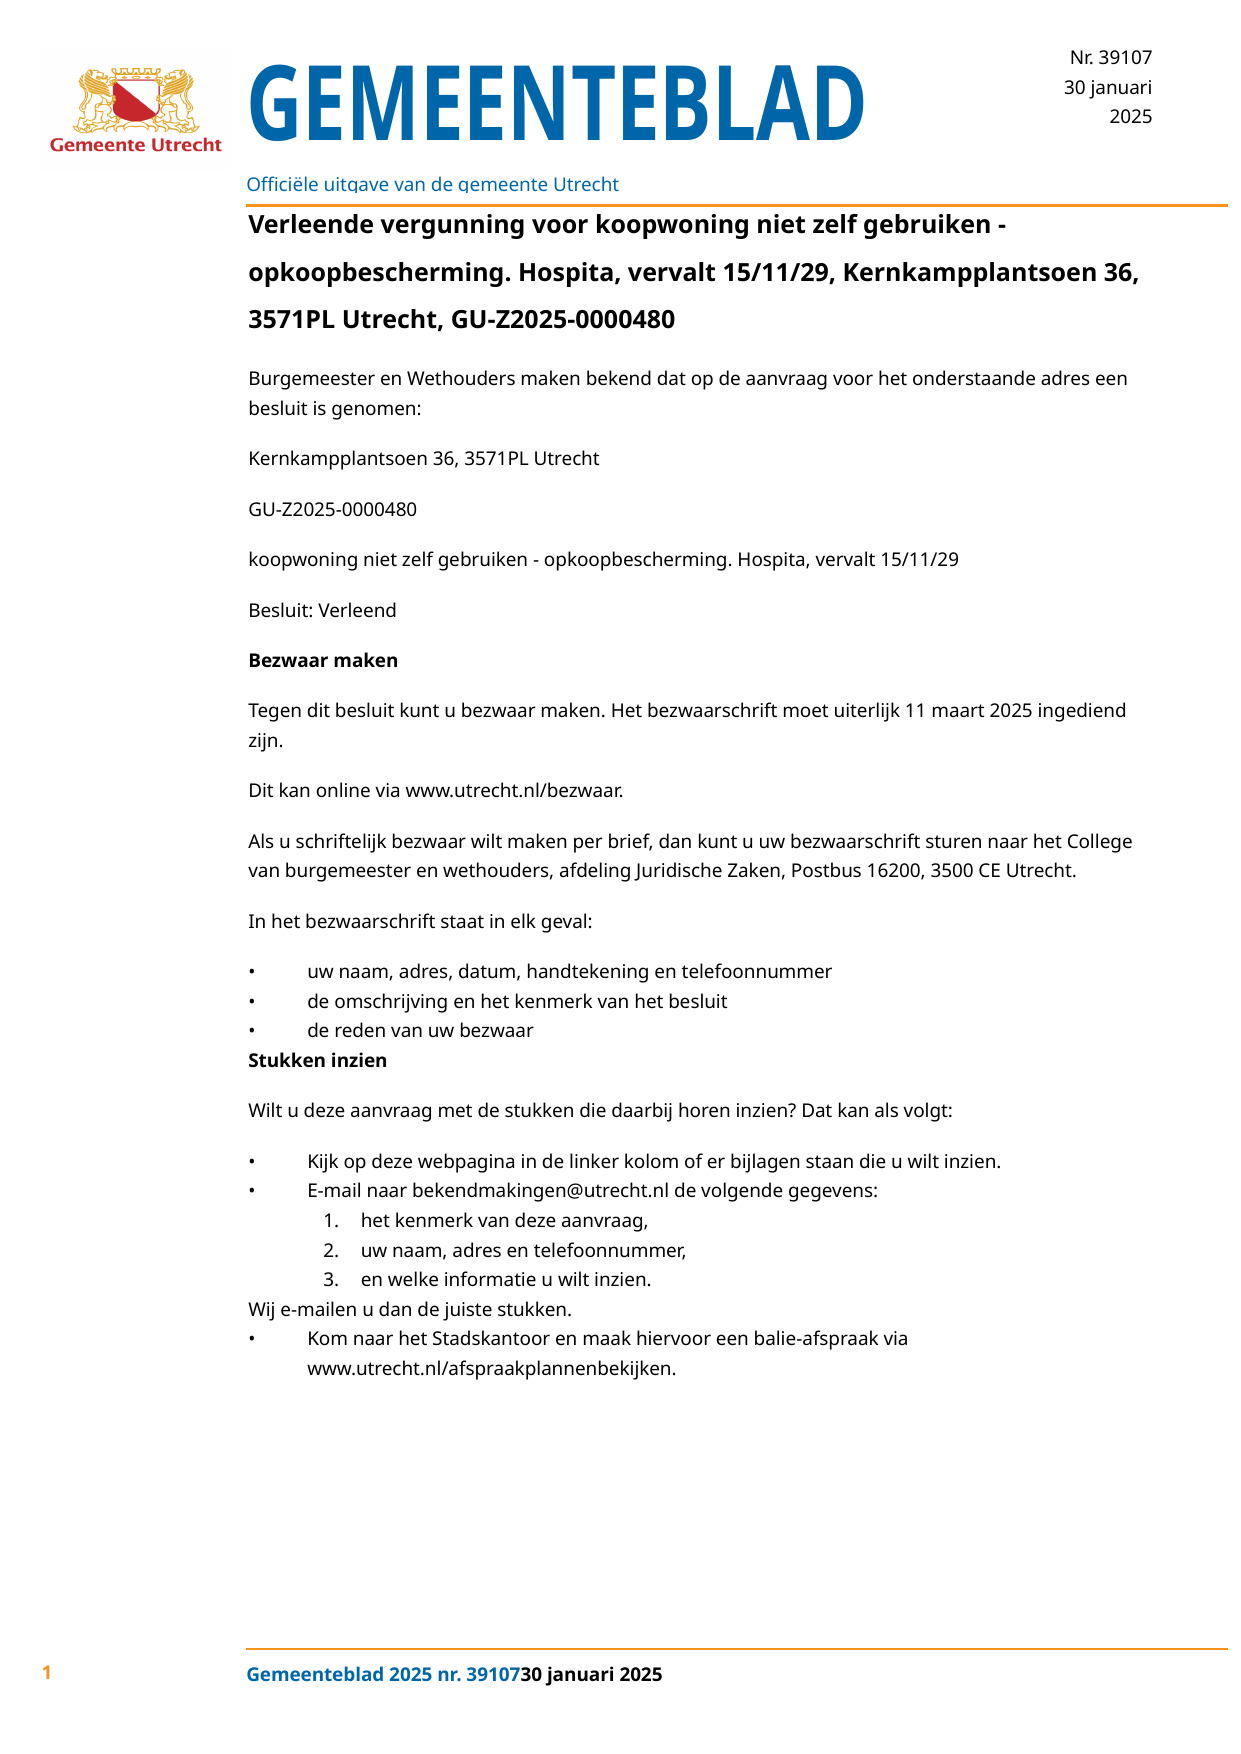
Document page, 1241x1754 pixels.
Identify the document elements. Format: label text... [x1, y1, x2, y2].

list en welke informatie u wilt inzien. [323, 1266, 1152, 1292]
list uw naam, adres, datum, handtekening en telefoonnummer [248, 958, 1152, 984]
text koopwoning niet zelf gebruiken - opkoopbescherming. Hospita, vervalt 15/11/29 [248, 546, 1152, 572]
text Wij e-mailen u dan de juiste stukken. [248, 1296, 1152, 1322]
text Als u schriftelijk bezwaar wilt maken per brief, dan kunt u uw bezwaarschrift sturen naar het College van burgemeester en wethouders, afdeling Juridische Zaken, Postbus 16200, 3500 CE Utrecht. [248, 828, 1152, 883]
text Wilt u deze aanvraag met de stukken die daarbij horen inzien? Dat kan als volgt: [248, 1098, 1152, 1123]
list Kijk op deze webpagina in de linker kolom of er bijlagen staan die u wilt inzien. [248, 1148, 1152, 1174]
list E-mail naar bekendmakingen@utrecht.nl de volgende gegevens: [248, 1178, 1152, 1203]
list uw naam, adres en telefoonnummer, [323, 1237, 1152, 1262]
text In het bezwaarschrift staat in elk geval: [248, 908, 1152, 934]
text Burgemeester en Wethouders maken bekend dat op de aanvraag voor het onderstaande adres een besluit is genomen: [248, 366, 1152, 421]
list het kenmerk van deze aanvraag, [323, 1207, 1152, 1233]
text Stukken inzien [248, 1047, 1152, 1073]
text Bezwaar maken [248, 647, 1152, 673]
text Kernkampplantsoen 36, 3571PL Utrecht [248, 446, 1152, 471]
list de reden van uw bezwaar [248, 1018, 1152, 1043]
list Kom naar het Stadskantoor en maak hiervoor een balie-afspraak via www.utrecht.nl/afspraakplannenbekijken. [248, 1326, 1152, 1381]
text Tegen dit besluit kunt u bezwaar maken. Het bezwaarschrift moet uiterlijk 11 maart 2025 ingediend zijn. [248, 698, 1152, 753]
list de omschrijving en het kenmerk van het besluit [248, 988, 1152, 1014]
text Besluit: Verleend [248, 597, 1152, 622]
text GU-Z2025-0000480 [248, 496, 1152, 522]
text Dit kan online via www.utrecht.nl/bezwaar. [248, 778, 1152, 803]
text Verleende vergunning voor koopwoning niet zelf gebruiken - opkoopbescherming. Hospita, vervalt 15/11/29, Kernkampplantsoen 36, 3571PL Utrecht, GU-Z2025-0000480 [248, 207, 1152, 336]
picture [41, 47, 231, 172]
